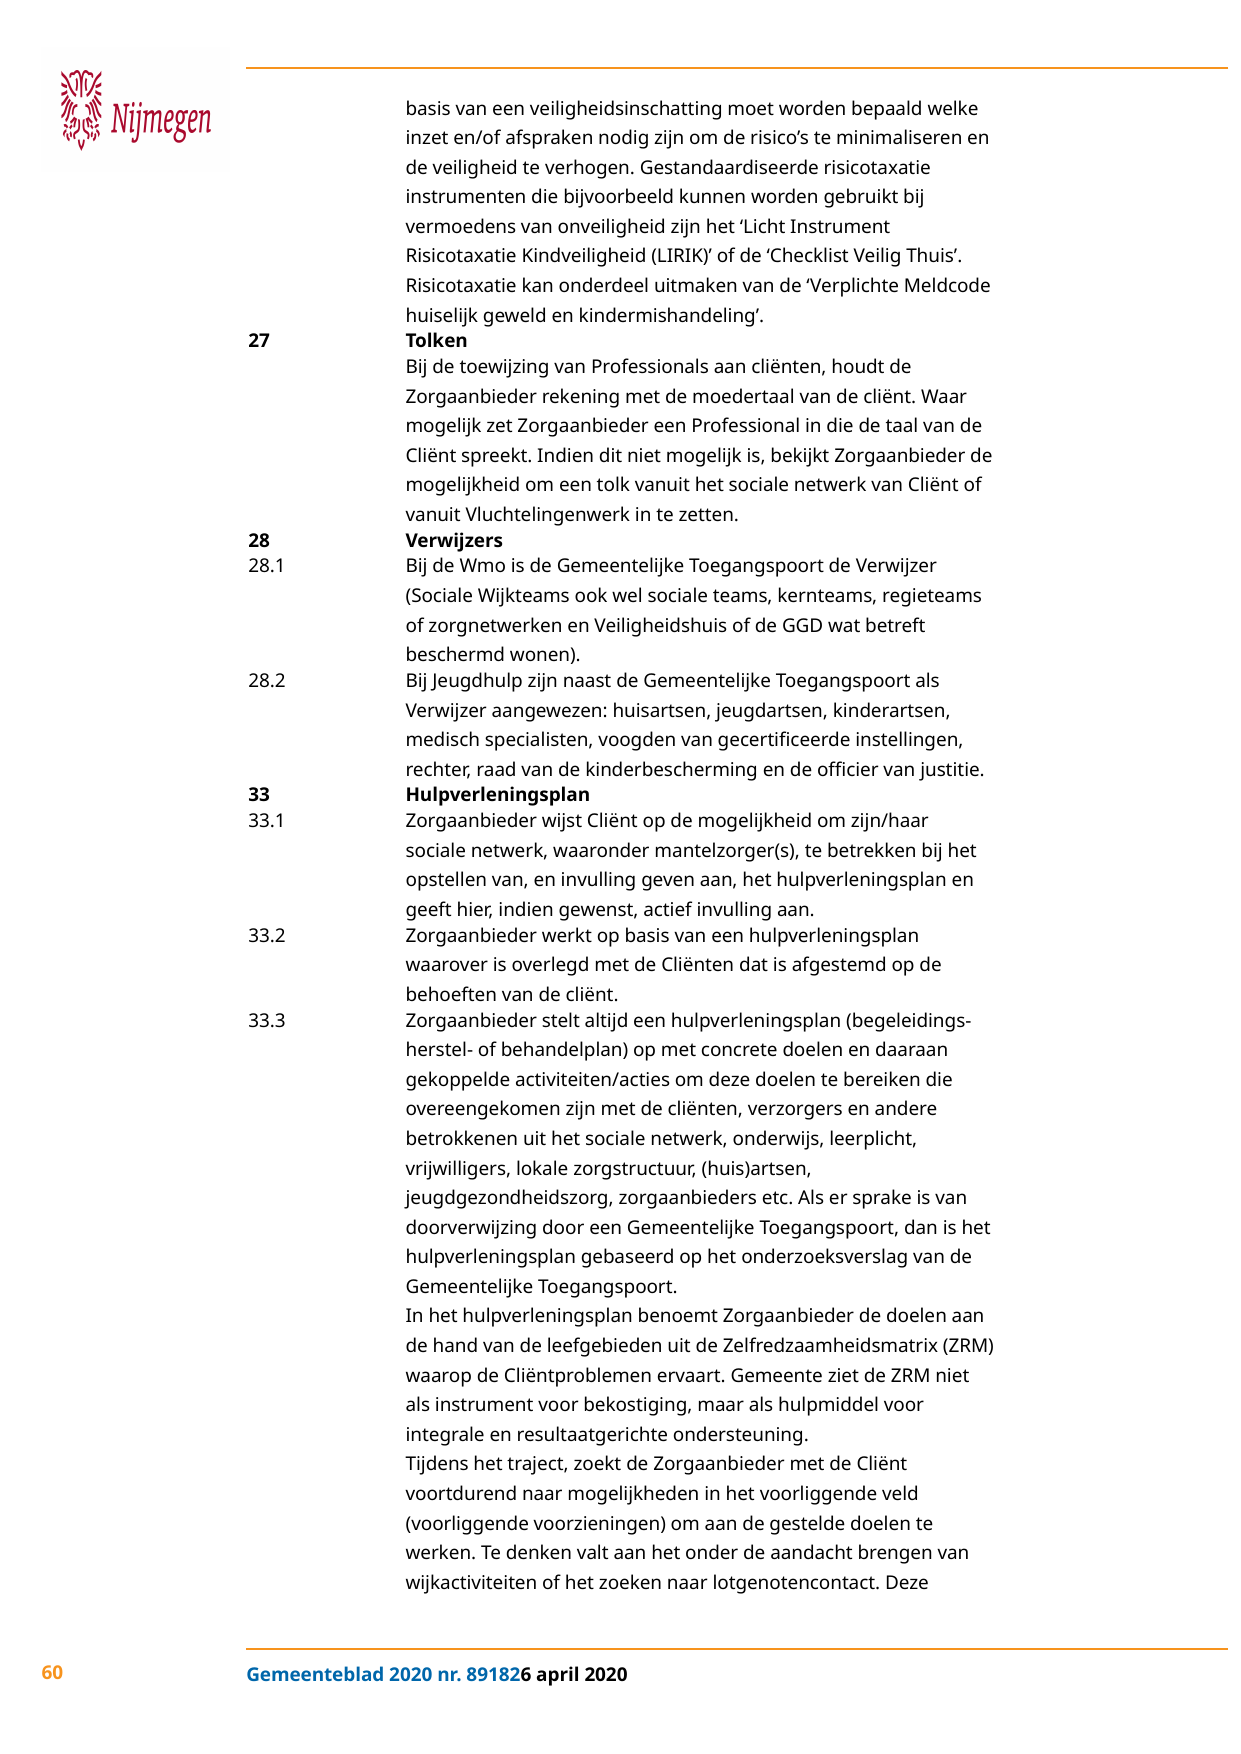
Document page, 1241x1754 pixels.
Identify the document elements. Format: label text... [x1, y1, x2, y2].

table_cell Bij Jeugdhulp zijn naast de Gemeentelijke Toegangspoort als Verwijzer aangewezen: huisartsen, jeugdartsen, kinderartsen, medisch specialisten, voogden van gecertificeerde instellingen, rechter, raad van de kinderbescherming en de officier van justitie. [405, 667, 994, 782]
table_cell [248, 95, 405, 328]
table_cell Bij de Wmo is de Gemeentelijke Toegangspoort de Verwijzer (Sociale Wijkteams ook wel sociale teams, kernteams, regieteams of zorgnetwerken en Veiligheidshuis of de GGD wat betreft beschermd wonen). [405, 553, 994, 667]
table_cell 28.2 [248, 667, 405, 782]
table_cell Verwijzers [405, 527, 994, 553]
table_cell Zorgaanbieder stelt altijd een hulpverleningsplan (begeleidings- herstel- of behandelplan) op met concrete doelen en daaraan gekoppelde activiteiten/acties om deze doelen te bereiken die overeengekomen zijn met de cliënten, verzorgers en andere betrokkenen uit het sociale netwerk, onderwijs, leerplicht, vrijwilligers, lokale zorgstructuur, (huis)artsen, jeugdgezondheidszorg, zorgaanbieders etc. Als er sprake is van doorverwijzing door een Gemeentelijke Toegangspoort, dan is het hulpverleningsplan gebaseerd op het onderzoeksverslag van de Gemeentelijke Toegangspoort. In het hulpverleningsplan benoemt Zorgaanbieder de doelen aan de hand van de leefgebieden uit de Zelfredzaamheidsmatrix (ZRM) waarop de Cliëntproblemen ervaart. Gemeente ziet de ZRM niet als instrument voor bekostiging, maar als hulpmiddel voor integrale en resultaatgerichte ondersteuning. Tijdens het traject, zoekt de Zorgaanbieder met de Cliënt voortdurend naar mogelijkheden in het voorliggende veld (voorliggende voorzieningen) om aan de gestelde doelen te werken. Te denken valt aan het onder de aandacht brengen van wijkactiviteiten of het zoeken naar lotgenotencontact. Deze [405, 1007, 994, 1594]
table_cell 33.3 [248, 1007, 405, 1594]
table_cell basis van een veiligheidsinschatting moet worden bepaald welke inzet en/of afspraken nodig zijn om de risico’s te minimaliseren en de veiligheid te verhogen. Gestandaardiseerde risicotaxatie instrumenten die bijvoorbeeld kunnen worden gebruikt bij vermoedens van onveiligheid zijn het ‘Licht Instrument Risicotaxatie Kindveiligheid (LIRIK)’ of de ‘Checklist Veilig Thuis’. Risicotaxatie kan onderdeel uitmaken van de ‘Verplichte Meldcode huiselijk geweld en kindermishandeling’. [405, 95, 994, 328]
table_cell 33.2 [248, 922, 405, 1007]
table_cell Hulpverleningsplan [405, 782, 994, 807]
picture [41, 47, 231, 172]
table_cell [248, 353, 405, 527]
table_cell 27 [248, 328, 405, 353]
table_cell 28.1 [248, 553, 405, 667]
table_cell 33 [248, 782, 405, 807]
table_cell Zorgaanbieder werkt op basis van een hulpverleningsplan waarover is overlegd met de Cliënten dat is afgestemd op de behoeften van de cliënt. [405, 922, 994, 1007]
table_cell Tolken [405, 328, 994, 353]
table_cell Bij de toewijzing van Professionals aan cliënten, houdt de Zorgaanbieder rekening met de moedertaal van de cliënt. Waar mogelijk zet Zorgaanbieder een Professional in die de taal van de Cliënt spreekt. Indien dit niet mogelijk is, bekijkt Zorgaanbieder de mogelijkheid om een tolk vanuit het sociale netwerk van Cliënt of vanuit Vluchtelingenwerk in te zetten. [405, 353, 994, 527]
table_cell 33.1 [248, 808, 405, 922]
table_cell Zorgaanbieder wijst Cliënt op de mogelijkheid om zijn/haar sociale netwerk, waaronder mantelzorger(s), te betrekken bij het opstellen van, en invulling geven aan, het hulpverleningsplan en geeft hier, indien gewenst, actief invulling aan. [405, 808, 994, 922]
table_cell 28 [248, 527, 405, 553]
